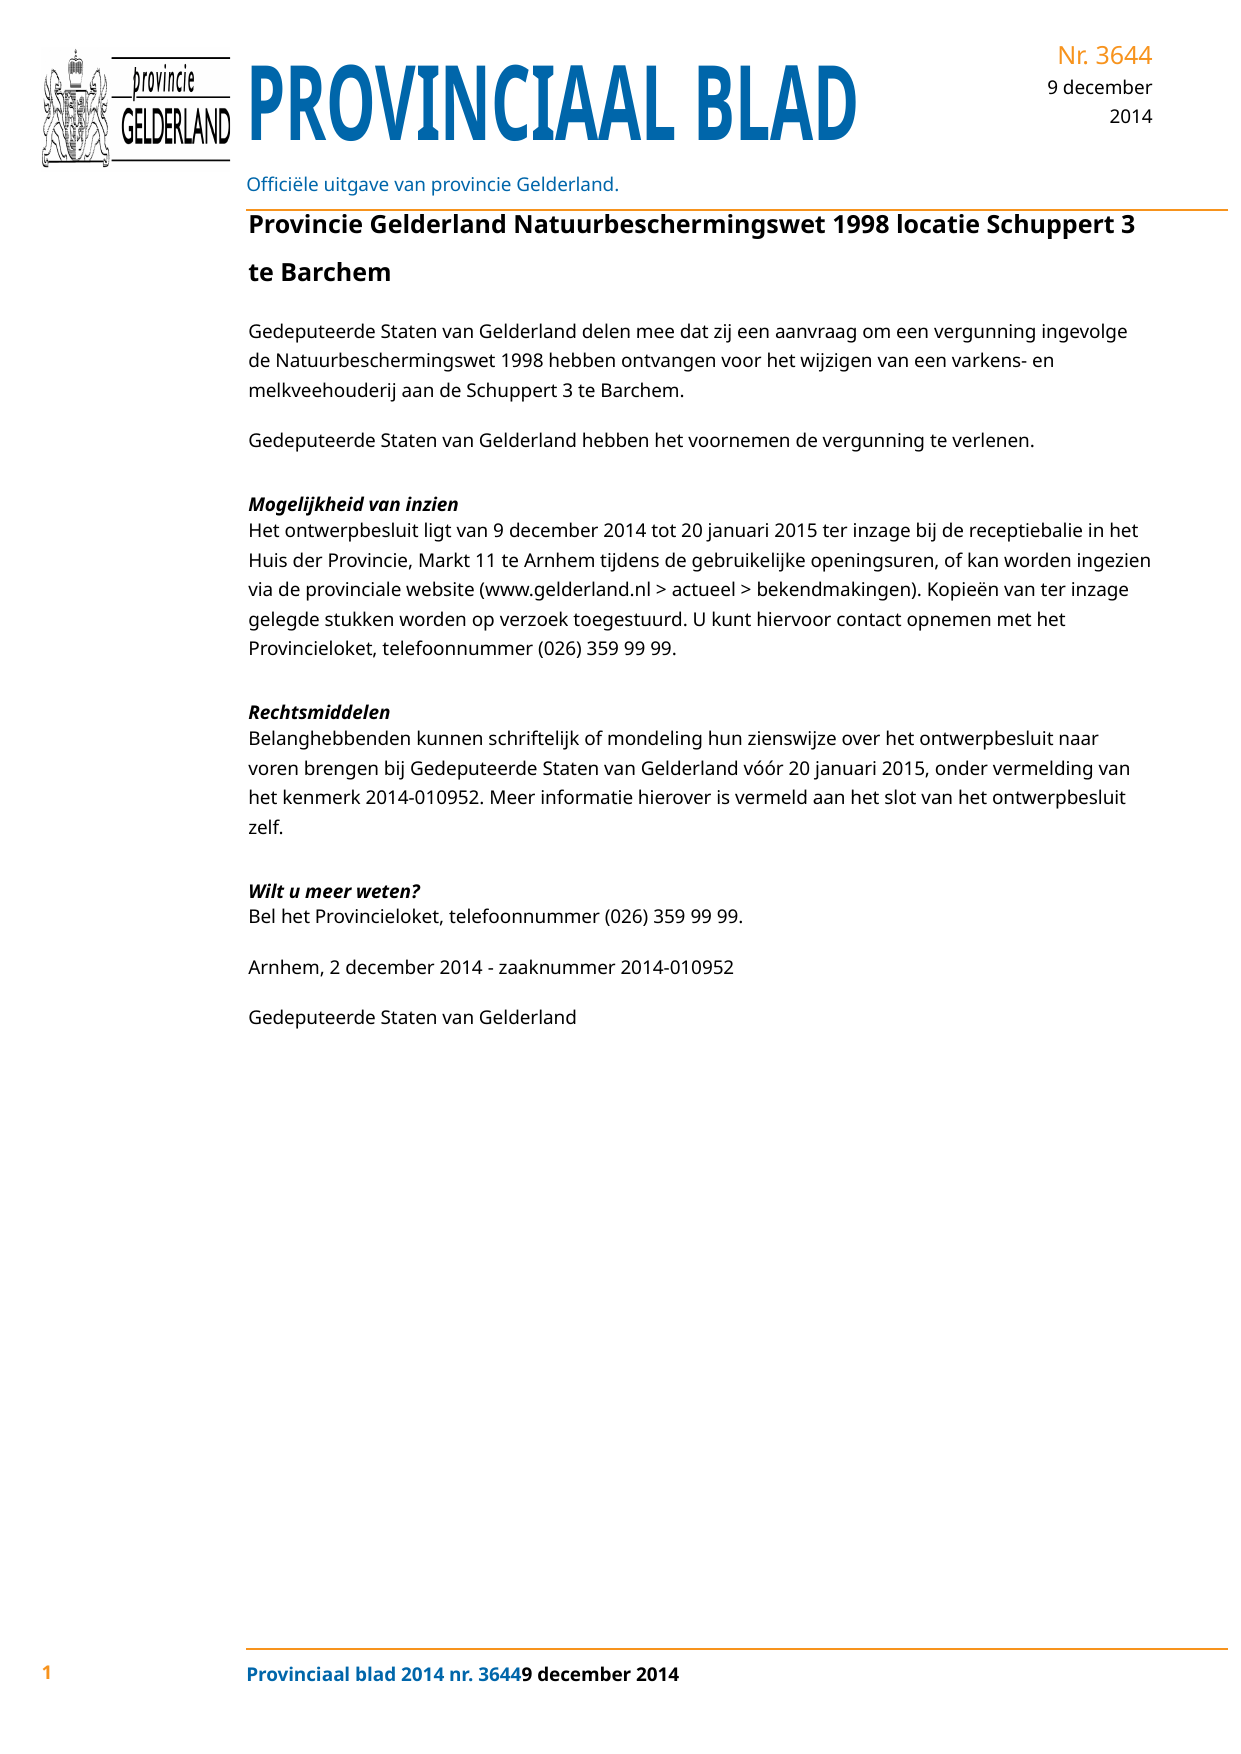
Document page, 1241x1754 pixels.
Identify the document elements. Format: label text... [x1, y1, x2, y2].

text Gedeputeerde Staten van Gelderland hebben het voornemen de vergunning te verlenen. [248, 427, 1152, 453]
text Arnhem, 2 december 2014 - zaaknummer 2014-010952 [248, 954, 1152, 980]
text Gedeputeerde Staten van Gelderland delen mee dat zij een aanvraag om een vergunning ingevolge de Natuurbeschermingswet 1998 hebben ontvangen voor het wijzigen van een varkens- en melkveehouderij aan de Schuppert 3 te Barchem. [248, 318, 1152, 403]
text Rechtsmiddelen [248, 699, 1152, 725]
text Bel het Provincieloket, telefoonnummer (026) 359 99 99. [248, 904, 1152, 929]
text Wilt u meer weten? [248, 878, 1152, 904]
text Belanghebbenden kunnen schriftelijk of mondeling hun zienswijze over het ontwerpbesluit naar voren brengen bij Gedeputeerde Staten van Gelderland vóór 20 januari 2015, onder vermelding van het kenmerk 2014-010952. Meer informatie hierover is vermeld aan het slot van het ontwerpbesluit zelf. [248, 725, 1152, 840]
text Mogelijkheid van inzien [248, 491, 1152, 517]
text Provincie Gelderland Natuurbeschermingswet 1998 locatie Schuppert 3 te Barchem [248, 211, 1152, 288]
text Gedeputeerde Staten van Gelderland [248, 1004, 1152, 1030]
picture [41, 47, 231, 172]
text Het ontwerpbesluit ligt van 9 december 2014 tot 20 januari 2015 ter inzage bij de receptiebalie in het Huis der Provincie, Markt 11 te Arnhem tijdens de gebruikelijke openingsuren, of kan worden ingezien via de provinciale website (www.gelderland.nl > actueel > bekendmakingen). Kopieën van ter inzage gelegde stukken worden op verzoek toegestuurd. U kunt hiervoor contact opnemen met het Provincieloket, telefoonnummer (026) 359 99 99. [248, 517, 1152, 661]
